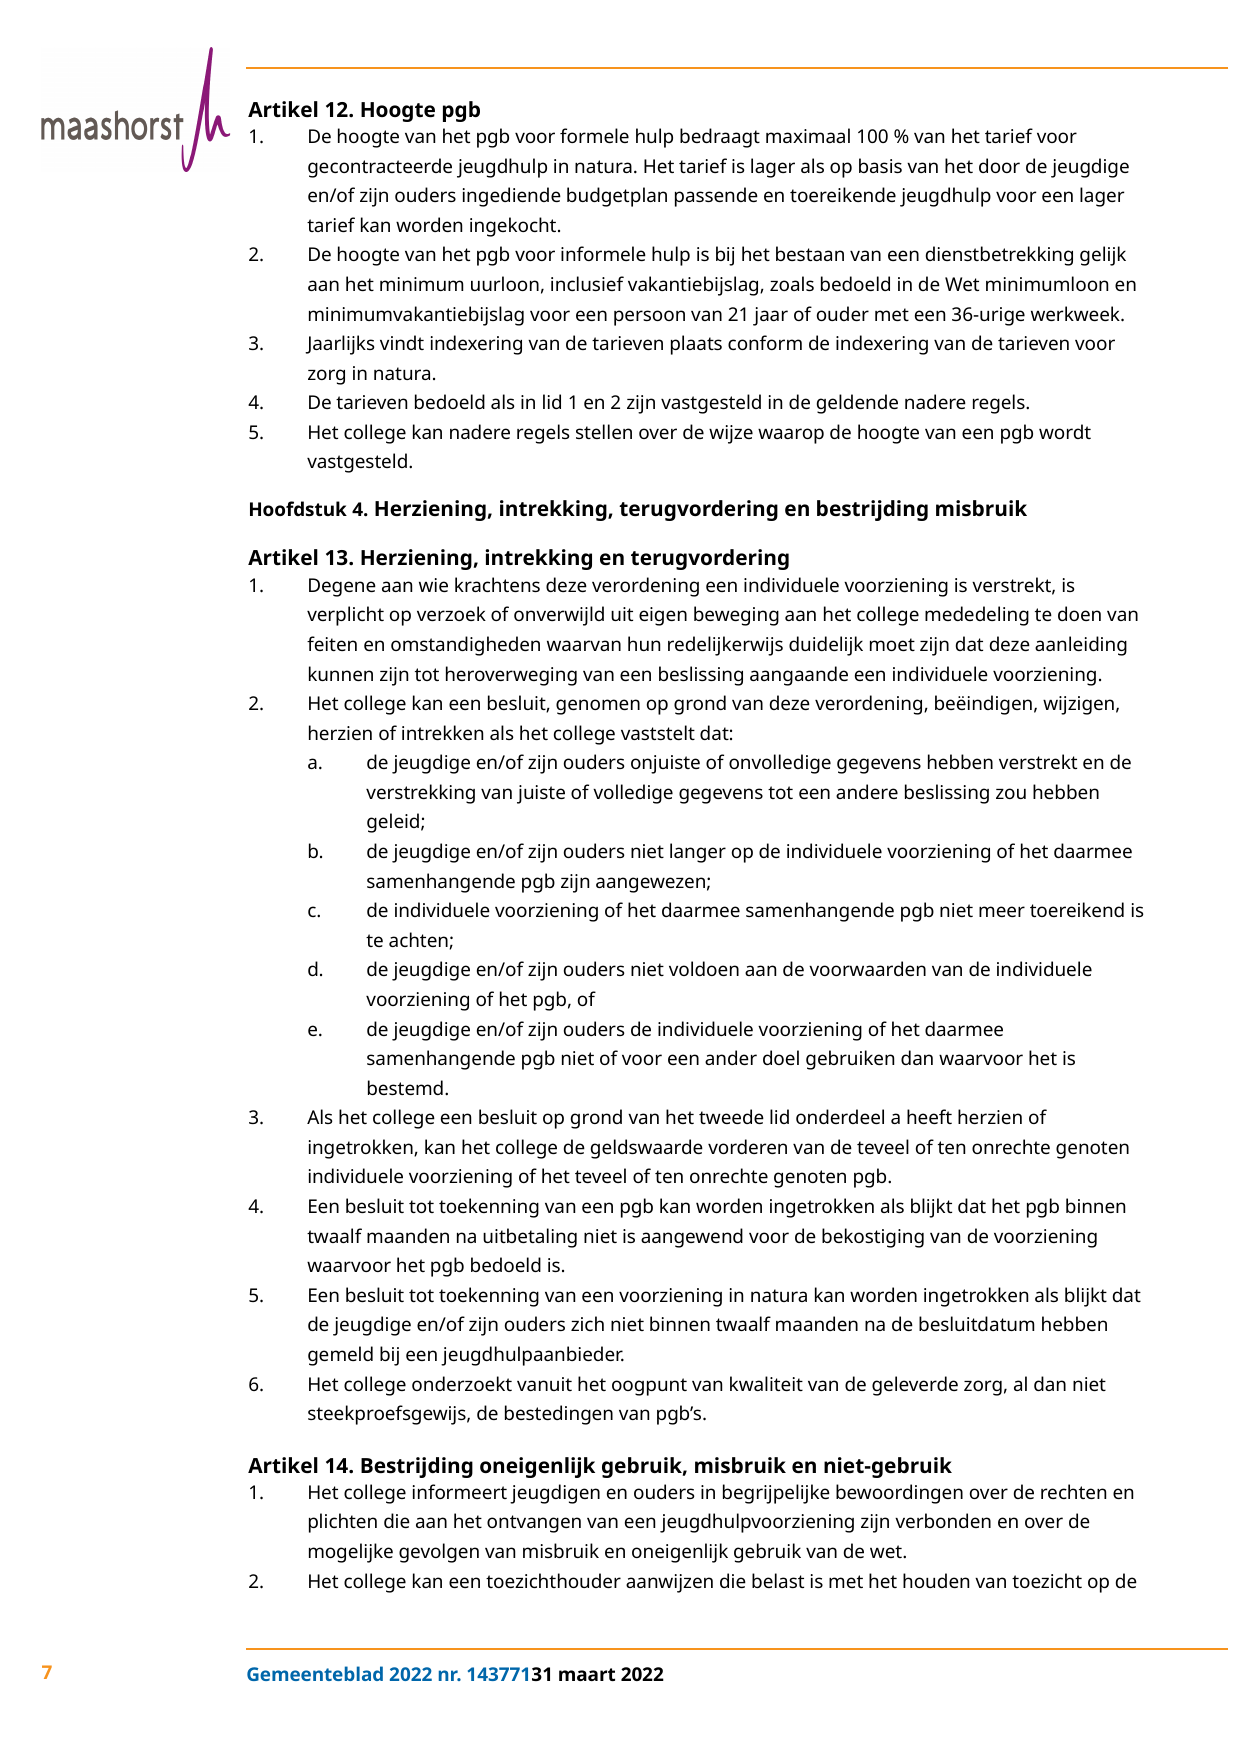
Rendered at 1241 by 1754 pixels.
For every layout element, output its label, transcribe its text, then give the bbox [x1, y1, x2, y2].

list Het college kan een toezichthouder aanwijzen die belast is met het houden van toezicht op de [248, 1568, 1152, 1594]
list Een besluit tot toekenning van een pgb kan worden ingetrokken als blijkt dat het pgb binnen twaalf maanden na uitbetaling niet is aangewend voor de bekostiging van de voorziening waarvoor het pgb bedoeld is. [248, 1193, 1152, 1278]
picture [41, 47, 231, 172]
list Het college informeert jeugdigen en ouders in begrijpelijke bewoordingen over de rechten en plichten die aan het ontvangen van een jeugdhulpvoorziening zijn verbonden en over de mogelijke gevolgen van misbruik en oneigenlijk gebruik van de wet. [248, 1479, 1152, 1564]
list de jeugdige en/of zijn ouders onjuiste of onvolledige gegevens hebben verstrekt en de verstrekking van juiste of volledige gegevens tot een andere beslissing zou hebben geleid; [307, 749, 1152, 834]
text Artikel 13. Herziening, intrekking en terugvordering [248, 543, 1152, 572]
text Artikel 12. Hoogte pgb [248, 95, 1152, 123]
list Het college onderzoekt vanuit het oogpunt van kwaliteit van de geleverde zorg, al dan niet steekproefsgewijs, de bestedingen van pgb’s. [248, 1371, 1152, 1426]
list Jaarlijks vindt indexering van de tarieven plaats conform de indexering van de tarieven voor zorg in natura. [248, 330, 1152, 386]
list Een besluit tot toekenning van een voorziening in natura kan worden ingetrokken als blijkt dat de jeugdige en/of zijn ouders zich niet binnen twaalf maanden na de besluitdatum hebben gemeld bij een jeugdhulpaanbieder. [248, 1282, 1152, 1367]
text Hoofdstuk 4. Herziening, intrekking, terugvordering en bestrijding misbruik [248, 494, 1152, 523]
list Het college kan nadere regels stellen over de wijze waarop de hoogte van een pgb wordt vastgesteld. [248, 419, 1152, 474]
list Degene aan wie krachtens deze verordening een individuele voorziening is verstrekt, is verplicht op verzoek of onverwijld uit eigen beweging aan het college mededeling te doen van feiten en omstandigheden waarvan hun redelijkerwijs duidelijk moet zijn dat deze aanleiding kunnen zijn tot heroverweging van een beslissing aangaande een individuele voorziening. [248, 572, 1152, 686]
list De tarieven bedoeld als in lid 1 en 2 zijn vastgesteld in de geldende nadere regels. [248, 389, 1152, 415]
text Artikel 14. Bestrijding oneigenlijk gebruik, misbruik en niet-gebruik [248, 1451, 1152, 1479]
list de jeugdige en/of zijn ouders niet voldoen aan de voorwaarden van de individuele voorziening of het pgb, of [307, 957, 1152, 1012]
list Het college kan een besluit, genomen op grond van deze verordening, beëindigen, wijzigen, herzien of intrekken als het college vaststelt dat: [248, 690, 1152, 746]
list Als het college een besluit op grond van het tweede lid onderdeel a heeft herzien of ingetrokken, kan het college de geldswaarde vorderen van de teveel of ten onrechte genoten individuele voorziening of het teveel of ten onrechte genoten pgb. [248, 1104, 1152, 1189]
list De hoogte van het pgb voor formele hulp bedraagt maximaal 100 % van het tarief voor gecontracteerde jeugdhulp in natura. Het tarief is lager als op basis van het door de jeugdige en/of zijn ouders ingediende budgetplan passende en toereikende jeugdhulp voor een lager tarief kan worden ingekocht. [248, 123, 1152, 238]
list de jeugdige en/of zijn ouders de individuele voorziening of het daarmee samenhangende pgb niet of voor een ander doel gebruiken dan waarvoor het is bestemd. [307, 1016, 1152, 1101]
list de individuele voorziening of het daarmee samenhangende pgb niet meer toereikend is te achten; [307, 897, 1152, 953]
list De hoogte van het pgb voor informele hulp is bij het bestaan van een dienstbetrekking gelijk aan het minimum uurloon, inclusief vakantiebijslag, zoals bedoeld in de Wet minimumloon en minimumvakantiebijslag voor een persoon van 21 jaar of ouder met een 36-urige werkweek. [248, 242, 1152, 326]
list de jeugdige en/of zijn ouders niet langer op de individuele voorziening of het daarmee samenhangende pgb zijn aangewezen; [307, 838, 1152, 893]
